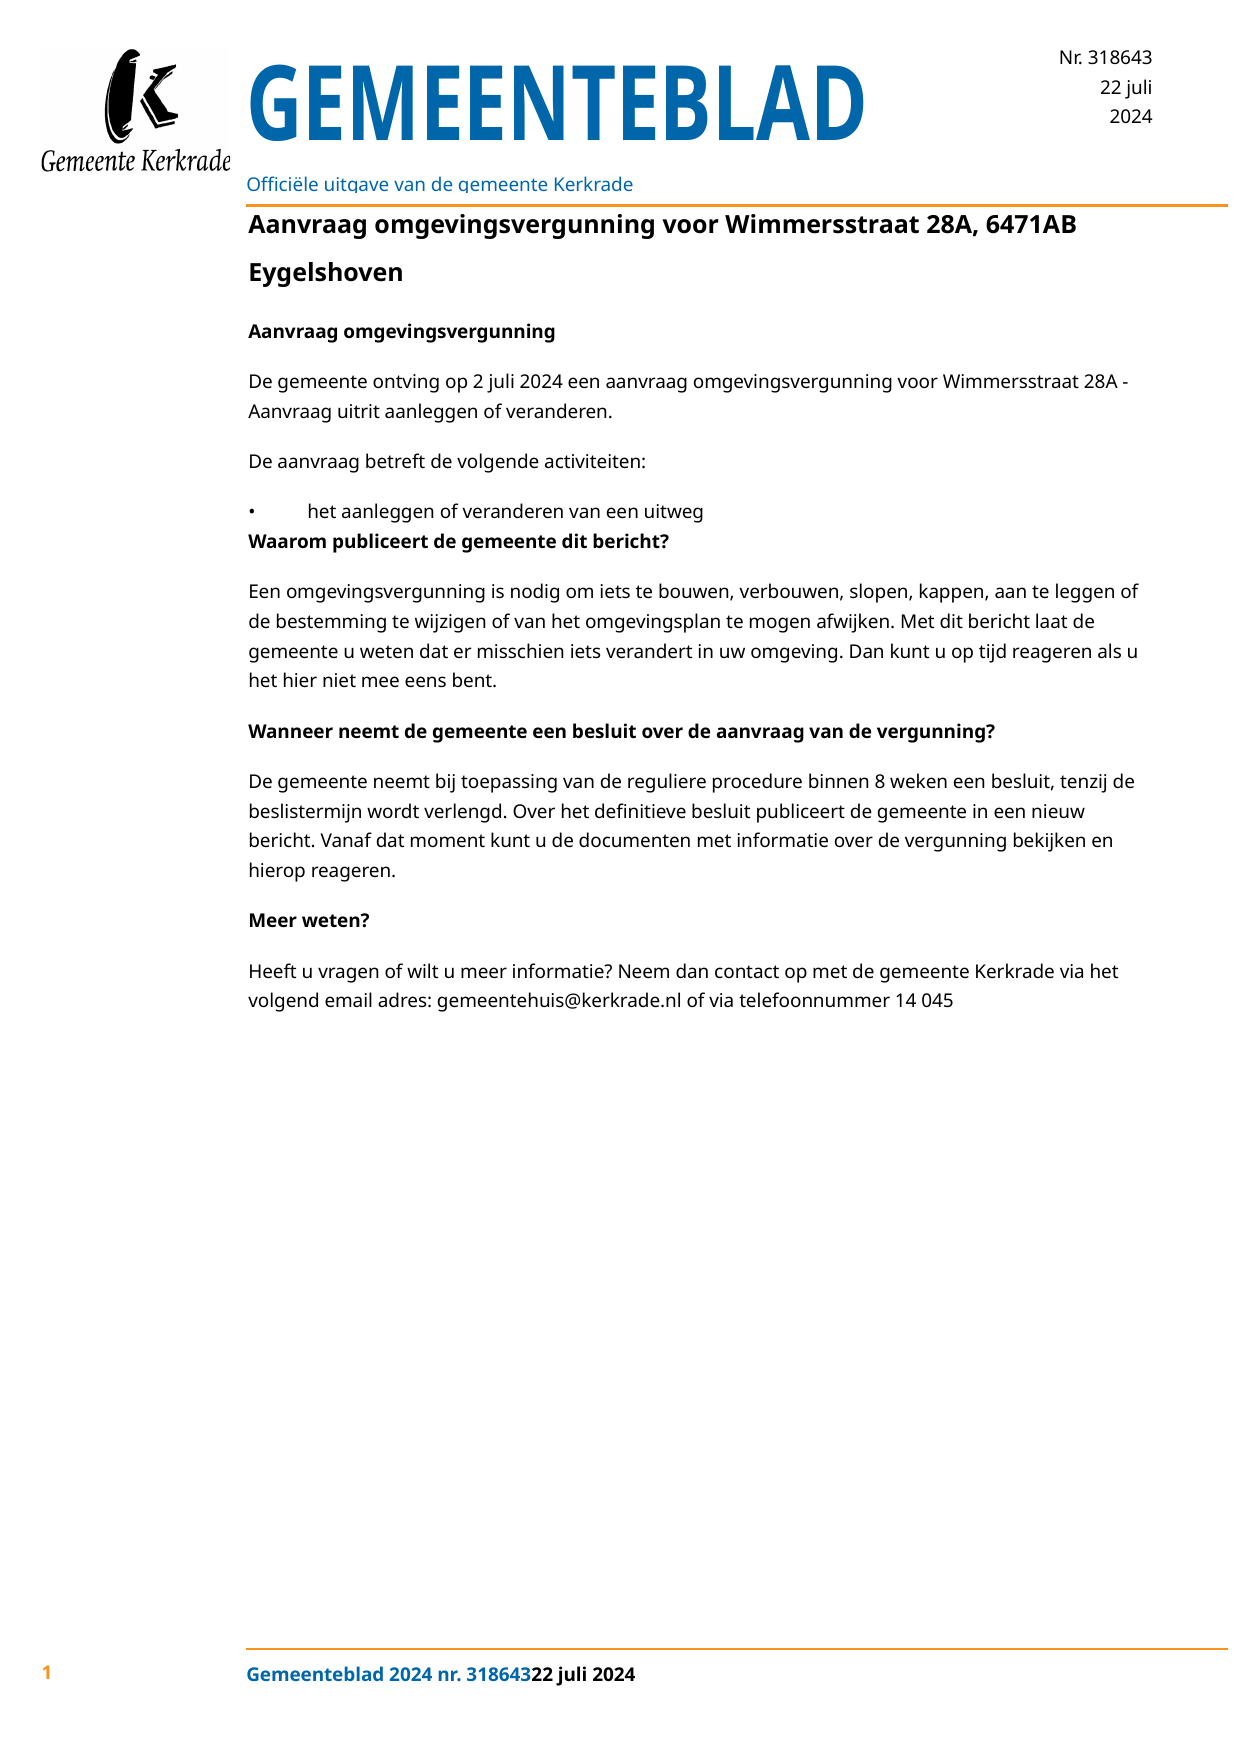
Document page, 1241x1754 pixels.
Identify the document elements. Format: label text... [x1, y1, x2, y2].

text Meer weten? [248, 907, 1152, 933]
text Waarom publiceert de gemeente dit bericht? [248, 528, 1152, 554]
text Wanneer neemt de gemeente een besluit over de aanvraag van de vergunning? [248, 718, 1152, 744]
text Een omgevingsvergunning is nodig om iets te bouwen, verbouwen, slopen, kappen, aan te leggen of de bestemming te wijzigen of van het omgevingsplan te mogen afwijken. Met dit bericht laat de gemeente u weten dat er misschien iets verandert in uw omgeving. Dan kunt u op tijd reageren als u het hier niet mee eens bent. [248, 579, 1152, 693]
list het aanleggen of veranderen van een uitweg [248, 499, 1152, 524]
text Aanvraag omgevingsvergunning voor Wimmersstraat 28A, 6471AB Eygelshoven [248, 207, 1152, 288]
text Heeft u vragen of wilt u meer informatie? Neem dan contact op met de gemeente Kerkrade via het volgend email adres: gemeentehuis@kerkrade.nl of via telefoonnummer 14 045 [248, 958, 1152, 1013]
text De gemeente ontving op 2 juli 2024 een aanvraag omgevingsvergunning voor Wimmersstraat 28A - Aanvraag uitrit aanleggen of veranderen. [248, 368, 1152, 424]
text De gemeente neemt bij toepassing van de reguliere procedure binnen 8 weken een besluit, tenzij de beslistermijn wordt verlengd. Over het definitieve besluit publiceert de gemeente in een nieuw bericht. Vanaf dat moment kunt u de documenten met informatie over de vergunning bekijken en hierop reageren. [248, 768, 1152, 883]
text De aanvraag betreft de volgende activiteiten: [248, 448, 1152, 474]
text Aanvraag omgevingsvergunning [248, 318, 1152, 344]
picture [41, 47, 231, 172]
